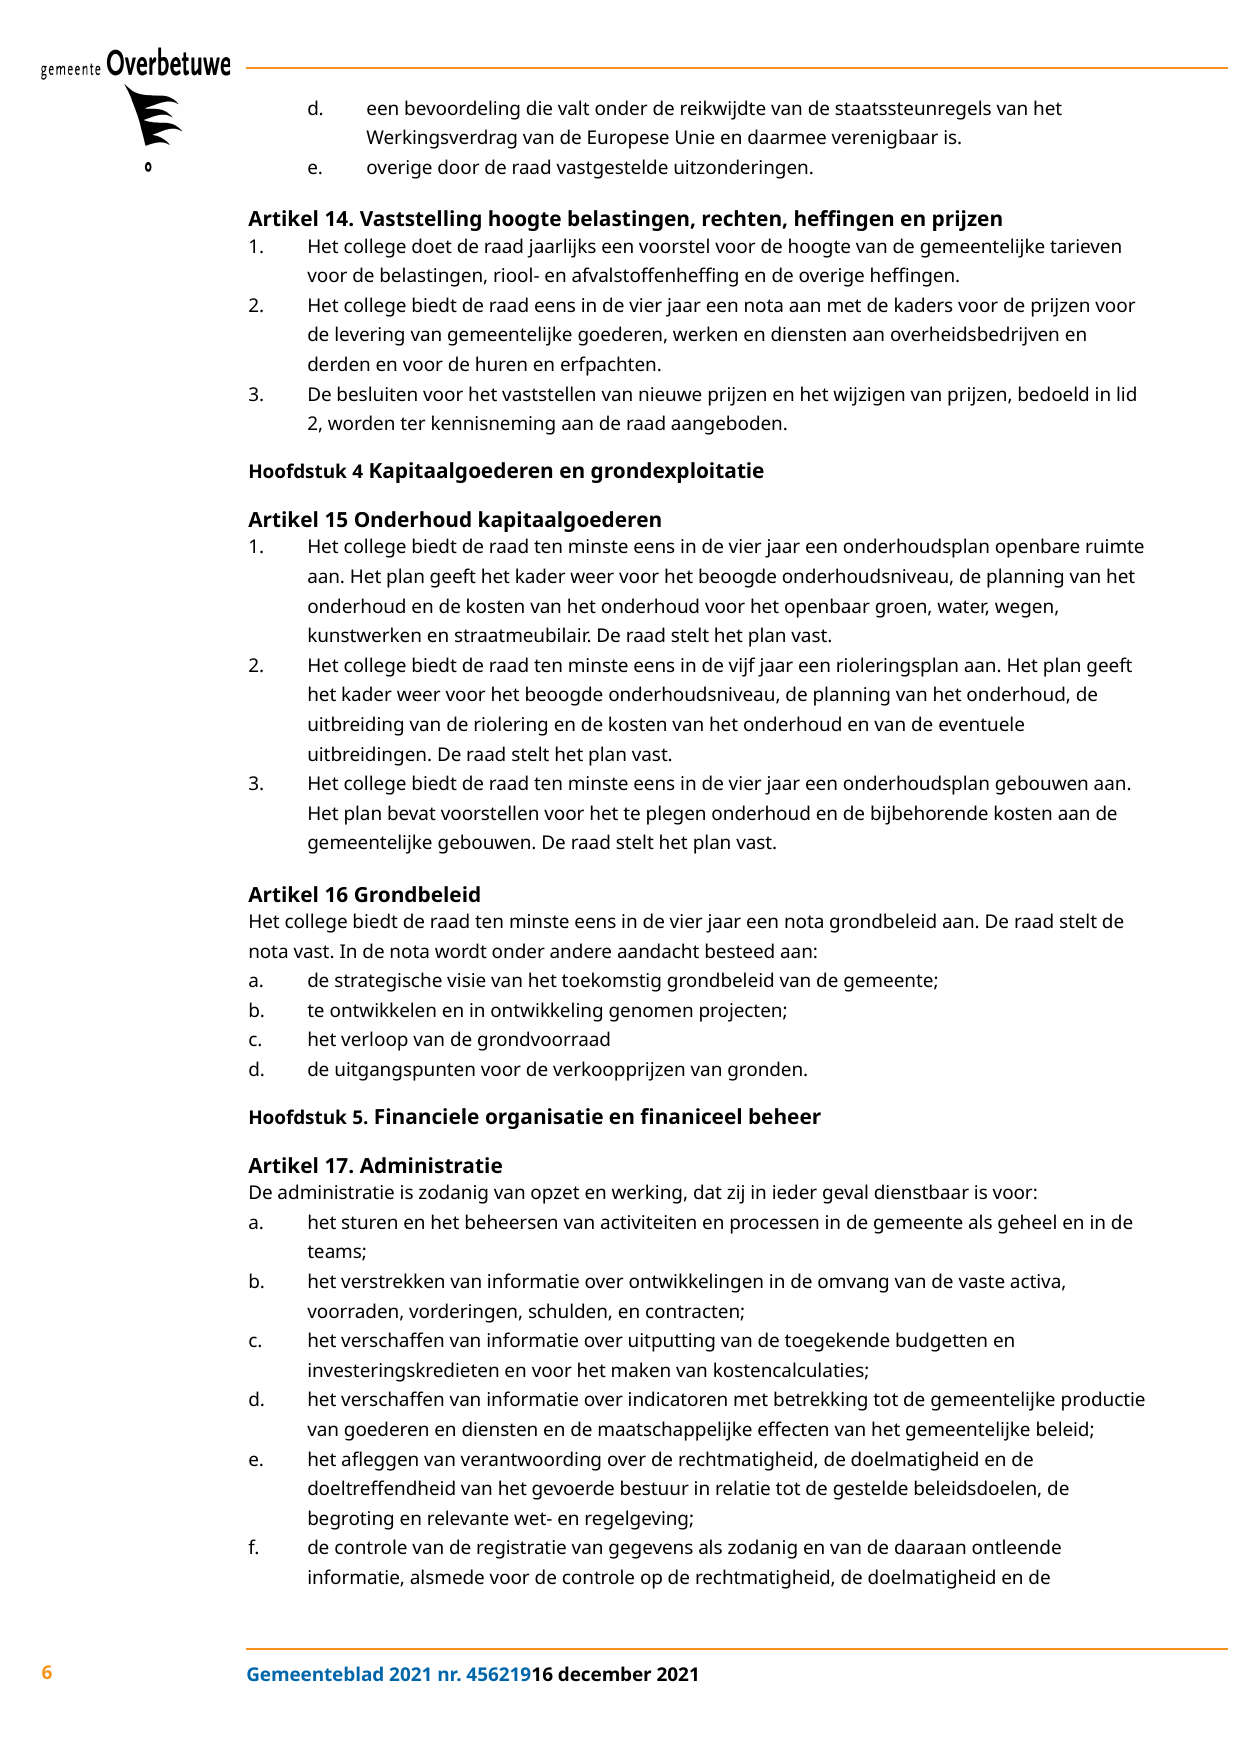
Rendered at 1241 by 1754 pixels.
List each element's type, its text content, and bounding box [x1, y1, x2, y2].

list het verschaffen van informatie over uitputting van de toegekende budgetten en investeringskredieten en voor het maken van kostencalculaties; [248, 1327, 1152, 1383]
list Het college biedt de raad ten minste eens in de vier jaar een onderhoudsplan gebouwen aan. Het plan bevat voorstellen voor het te plegen onderhoud en de bijbehorende kosten aan de gemeentelijke gebouwen. De raad stelt het plan vast. [248, 770, 1152, 855]
list het verschaffen van informatie over indicatoren met betrekking tot de gemeentelijke productie van goederen en diensten en de maatschappelijke effecten van het gemeentelijke beleid; [248, 1387, 1152, 1442]
text Artikel 15 Onderhoud kapitaalgoederen [248, 505, 1152, 534]
text Het college biedt de raad ten minste eens in de vier jaar een nota grondbeleid aan. De raad stelt de nota vast. In de nota wordt onder andere aandacht besteed aan: [248, 908, 1152, 964]
list de strategische visie van het toekomstig grondbeleid van de gemeente; [248, 967, 1152, 993]
list De besluiten voor het vaststellen van nieuwe prijzen en het wijzigen van prijzen, bedoeld in lid 2, worden ter kennisneming aan de raad aangeboden. [248, 381, 1152, 436]
text Hoofdstuk 4 Kapitaalgoederen en grondexploitatie [248, 456, 1152, 484]
list Het college biedt de raad ten minste eens in de vijf jaar een rioleringsplan aan. Het plan geeft het kader weer voor het beoogde onderhoudsniveau, de planning van het onderhoud, de uitbreiding van de riolering en de kosten van het onderhoud en van de eventuele uitbreidingen. De raad stelt het plan vast. [248, 652, 1152, 766]
list het afleggen van verantwoording over de rechtmatigheid, de doelmatigheid en de doeltreffendheid van het gevoerde bestuur in relatie tot de gestelde beleidsdoelen, de begroting en relevante wet- en regelgeving; [248, 1446, 1152, 1531]
list de controle van de registratie van gegevens als zodanig en van de daaraan ontleende informatie, alsmede voor de controle op de rechtmatigheid, de doelmatigheid en de [248, 1534, 1152, 1590]
text De administratie is zodanig van opzet en werking, dat zij in ieder geval dienstbaar is voor: [248, 1179, 1152, 1205]
list Het college biedt de raad ten minste eens in de vier jaar een onderhoudsplan openbare ruimte aan. Het plan geeft het kader weer voor het beoogde onderhoudsniveau, de planning van het onderhoud en de kosten van het onderhoud voor het openbaar groen, water, wegen, kunstwerken en straatmeubilair. De raad stelt het plan vast. [248, 534, 1152, 648]
list Het college biedt de raad eens in de vier jaar een nota aan met de kaders voor de prijzen voor de levering van gemeentelijke goederen, werken en diensten aan overheidsbedrijven en derden en voor de huren en erfpachten. [248, 292, 1152, 377]
text Artikel 16 Grondbeleid [248, 880, 1152, 908]
list een bevoordeling die valt onder de reikwijdte van de staatssteunregels van het Werkingsverdrag van de Europese Unie en daarmee verenigbaar is. [307, 95, 1152, 150]
list het verstrekken van informatie over ontwikkelingen in de omvang van de vaste activa, voorraden, vorderingen, schulden, en contracten; [248, 1268, 1152, 1324]
picture [41, 47, 231, 172]
list te ontwikkelen en in ontwikkeling genomen projecten; [248, 997, 1152, 1023]
list Het college doet de raad jaarlijks een voorstel voor de hoogte van de gemeentelijke tarieven voor de belastingen, riool- en afvalstoffenheffing en de overige heffingen. [248, 233, 1152, 288]
text Artikel 14. Vaststelling hoogte belastingen, rechten, heffingen en prijzen [248, 204, 1152, 233]
list het sturen en het beheersen van activiteiten en processen in de gemeente als geheel en in de teams; [248, 1209, 1152, 1264]
list het verloop van de grondvoorraad [248, 1027, 1152, 1052]
text Artikel 17. Administratie [248, 1151, 1152, 1179]
list de uitgangspunten voor de verkoopprijzen van gronden. [248, 1056, 1152, 1082]
text Hoofdstuk 5. Financiele organisatie en finaniceel beheer [248, 1102, 1152, 1130]
list overige door de raad vastgestelde uitzonderingen. [307, 154, 1152, 180]
